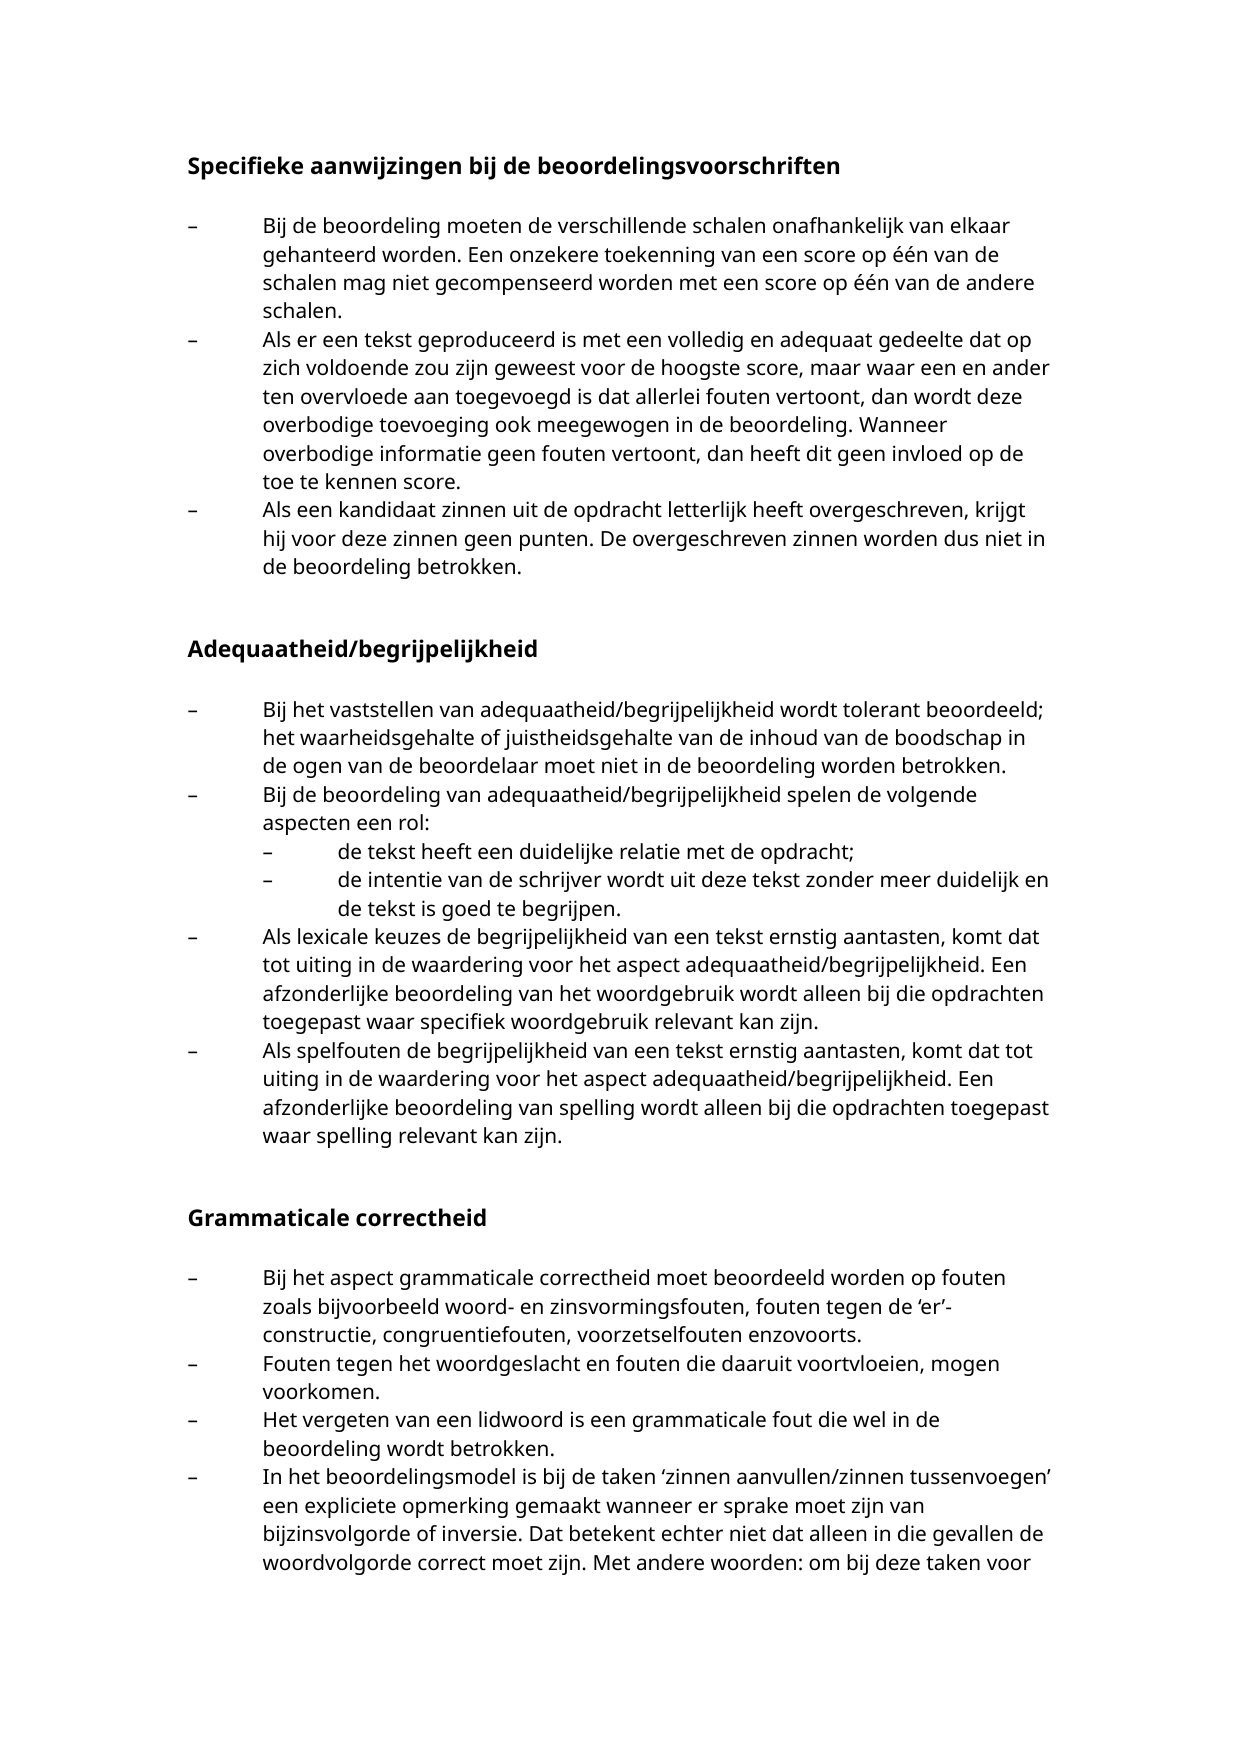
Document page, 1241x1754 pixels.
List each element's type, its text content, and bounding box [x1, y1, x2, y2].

list de tekst heeft een duidelijke relatie met de opdracht; [262, 837, 1053, 865]
list Fouten tegen het woordgeslacht en fouten die daaruit voortvloeien, mogen voorkomen. [187, 1349, 1053, 1406]
list de intentie van de schrijver wordt uit deze tekst zonder meer duidelijk en de tekst is goed te begrijpen. [262, 865, 1053, 922]
list Bij het aspect grammaticale correctheid moet beoordeeld worden op fouten zoals bijvoorbeeld woord- en zinsvormingsfouten, fouten tegen de ‘er’-constructie, congruentiefouten, voorzetselfouten enzovoorts. [187, 1263, 1053, 1349]
list Als lexicale keuzes de begrijpelijkheid van een tekst ernstig aantasten, komt dat tot uiting in de waardering voor het aspect adequaatheid/begrijpelijkheid. Een afzonderlijke beoordeling van het woordgebruik wordt alleen bij die opdrachten toegepast waar specifiek woordgebruik relevant kan zijn. [187, 922, 1053, 1036]
list Bij de beoordeling moeten de verschillende schalen onafhankelijk van elkaar gehanteerd worden. Een onzekere toekenning van een score op één van de schalen mag niet gecompenseerd worden met een score op één van de andere schalen. [187, 211, 1053, 325]
list Bij de beoordeling van adequaatheid/begrijpelijkheid spelen de volgende aspecten een rol: [187, 780, 1053, 837]
list Als er een tekst geproduceerd is met een volledig en adequaat gedeelte dat op zich voldoende zou zijn geweest voor de hoogste score, maar waar een en ander ten overvloede aan toegevoegd is dat allerlei fouten vertoont, dan wordt deze overbodige toevoeging ook meegewogen in de beoordeling. Wanneer overbodige informatie geen fouten vertoont, dan heeft dit geen invloed op de toe te kennen score. [187, 325, 1053, 496]
list Het vergeten van een lidwoord is een grammaticale fout die wel in de beoordeling wordt betrokken. [187, 1406, 1053, 1462]
list In het beoordelingsmodel is bij de taken ‘zinnen aanvullen/zinnen tussenvoegen’ een expliciete opmerking gemaakt wanneer er sprake moet zijn van bijzinsvolgorde of inversie. Dat betekent echter niet dat alleen in die gevallen de woordvolgorde correct moet zijn. Met andere woorden: om bij deze taken voor [187, 1462, 1053, 1576]
list Als spelfouten de begrijpelijkheid van een tekst ernstig aantasten, komt dat tot uiting in de waardering voor het aspect adequaatheid/begrijpelijkheid. Een afzonderlijke beoordeling van spelling wordt alleen bij die opdrachten toegepast waar spelling relevant kan zijn. [187, 1036, 1053, 1150]
subtitle Adequaatheid/begrijpelijkheid [187, 633, 1053, 665]
subtitle Grammaticale correctheid [187, 1202, 1053, 1233]
list Als een kandidaat zinnen uit de opdracht letterlijk heeft overgeschreven, krijgt hij voor deze zinnen geen punten. De overgeschreven zinnen worden dus niet in de beoordeling betrokken. [187, 496, 1053, 581]
list Bij het vaststellen van adequaatheid/begrijpelijkheid wordt tolerant beoordeeld; het waarheidsgehalte of juistheidsgehalte van de inhoud van de boodschap in de ogen van de beoordelaar moet niet in de beoordeling worden betrokken. [187, 695, 1053, 780]
subtitle Specifieke aanwijzingen bij de beoordelingsvoorschriften [187, 150, 1053, 181]
